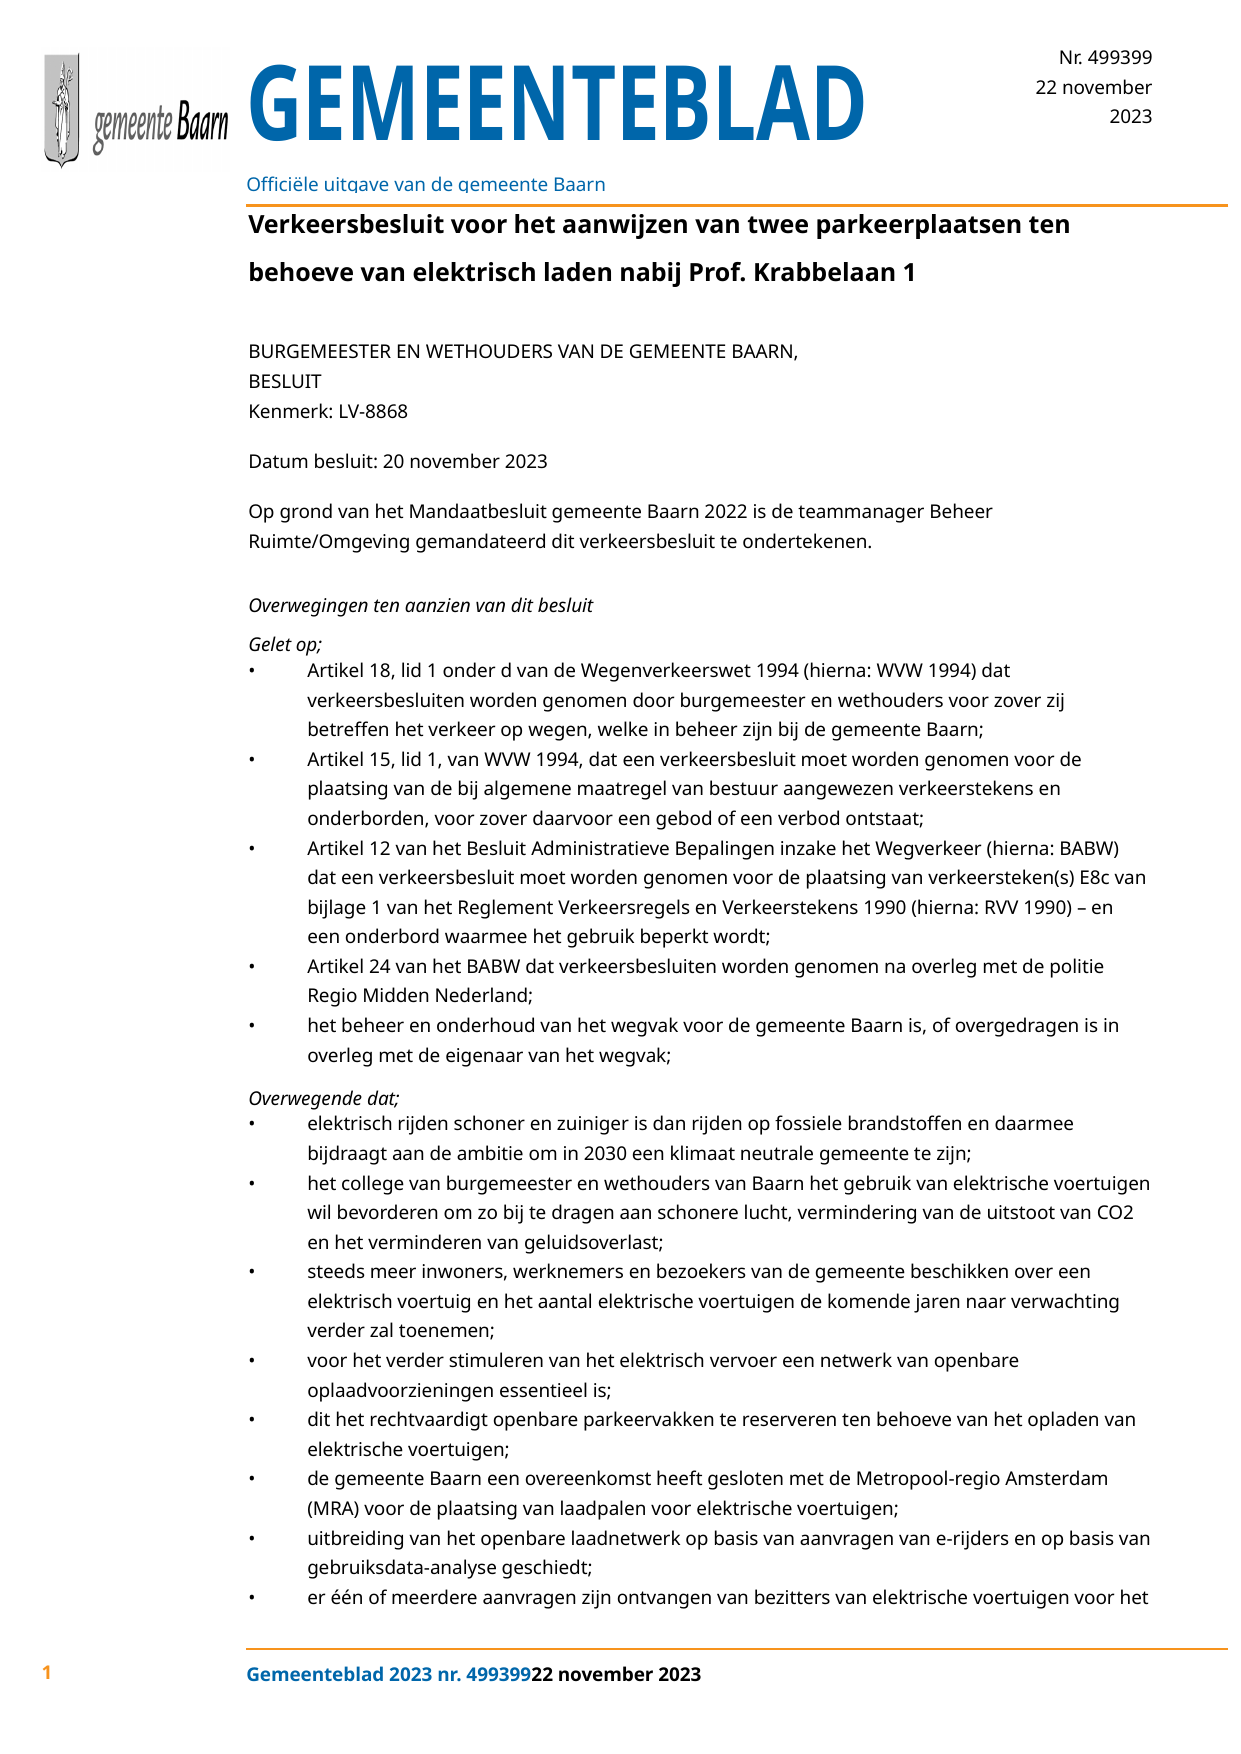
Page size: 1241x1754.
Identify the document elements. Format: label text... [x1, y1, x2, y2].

list uitbreiding van het openbare laadnetwerk op basis van aanvragen van e-rijders en op basis van gebruiksdata-analyse geschiedt; [248, 1525, 1152, 1580]
text BURGEMEESTER EN WETHOUDERS VAN DE GEMEENTE BAARN, [248, 339, 1152, 364]
list er één of meerdere aanvragen zijn ontvangen van bezitters van elektrische voertuigen voor het [248, 1584, 1152, 1610]
list elektrisch rijden schoner en zuiniger is dan rijden op fossiele brandstoffen en daarmee bijdraagt aan de ambitie om in 2030 een klimaat neutrale gemeente te zijn; [248, 1111, 1152, 1166]
list Artikel 18, lid 1 onder d van de Wegenverkeerswet 1994 (hierna: WVW 1994) dat verkeersbesluiten worden genomen door burgemeester en wethouders voor zover zij betreffen het verkeer op wegen, welke in beheer zijn bij de gemeente Baarn; [248, 657, 1152, 742]
list Artikel 24 van het BABW dat verkeersbesluiten worden genomen na overleg met de politie Regio Midden Nederland; [248, 953, 1152, 1008]
list Artikel 15, lid 1, van WVW 1994, dat een verkeersbesluit moet worden genomen voor de plaatsing van de bij algemene maatregel van bestuur aangewezen verkeerstekens en onderborden, voor zover daarvoor een gebod of een verbod ontstaat; [248, 746, 1152, 831]
list steeds meer inwoners, werknemers en bezoekers van de gemeente beschikken over een elektrisch voertuig en het aantal elektrische voertuigen de komende jaren naar verwachting verder zal toenemen; [248, 1258, 1152, 1343]
list het beheer en onderhoud van het wegvak voor de gemeente Baarn is, of overgedragen is in overleg met de eigenaar van het wegvak; [248, 1012, 1152, 1067]
list voor het verder stimuleren van het elektrisch vervoer een netwerk van openbare oplaadvoorzieningen essentieel is; [248, 1347, 1152, 1403]
text Gelet op; [248, 631, 1152, 657]
list het college van burgemeester en wethouders van Baarn het gebruik van elektrische voertuigen wil bevorderen om zo bij te dragen aan schonere lucht, vermindering van de uitstoot van CO2 en het verminderen van geluidsoverlast; [248, 1170, 1152, 1255]
list dit het rechtvaardigt openbare parkeervakken te reserveren ten behoeve van het opladen van elektrische voertuigen; [248, 1406, 1152, 1462]
text Overwegingen ten aanzien van dit besluit [248, 592, 1152, 618]
list de gemeente Baarn een overeenkomst heeft gesloten met de Metropool-regio Amsterdam (MRA) voor de plaatsing van laadpalen voor elektrische voertuigen; [248, 1466, 1152, 1521]
text Op grond van het Mandaatbesluit gemeente Baarn 2022 is de teammanager Beheer Ruimte/Omgeving gemandateerd dit verkeersbesluit te ondertekenen. [248, 499, 1152, 554]
text Overwegende dat; [248, 1085, 1152, 1111]
picture [41, 47, 231, 172]
text BESLUIT [248, 368, 1152, 394]
text Datum besluit: 20 november 2023 [248, 448, 1152, 474]
text Kenmerk: LV-8868 [248, 398, 1152, 423]
text Verkeersbesluit voor het aanwijzen van twee parkeerplaatsen ten behoeve van elektrisch laden nabij Prof. Krabbelaan 1 [248, 207, 1152, 288]
list Artikel 12 van het Besluit Administratieve Bepalingen inzake het Wegverkeer (hierna: BABW) dat een verkeersbesluit moet worden genomen voor de plaatsing van verkeersteken(s) E8c van bijlage 1 van het Reglement Verkeersregels en Verkeerstekens 1990 (hierna: RVV 1990) – en een onderbord waarmee het gebruik beperkt wordt; [248, 835, 1152, 949]
